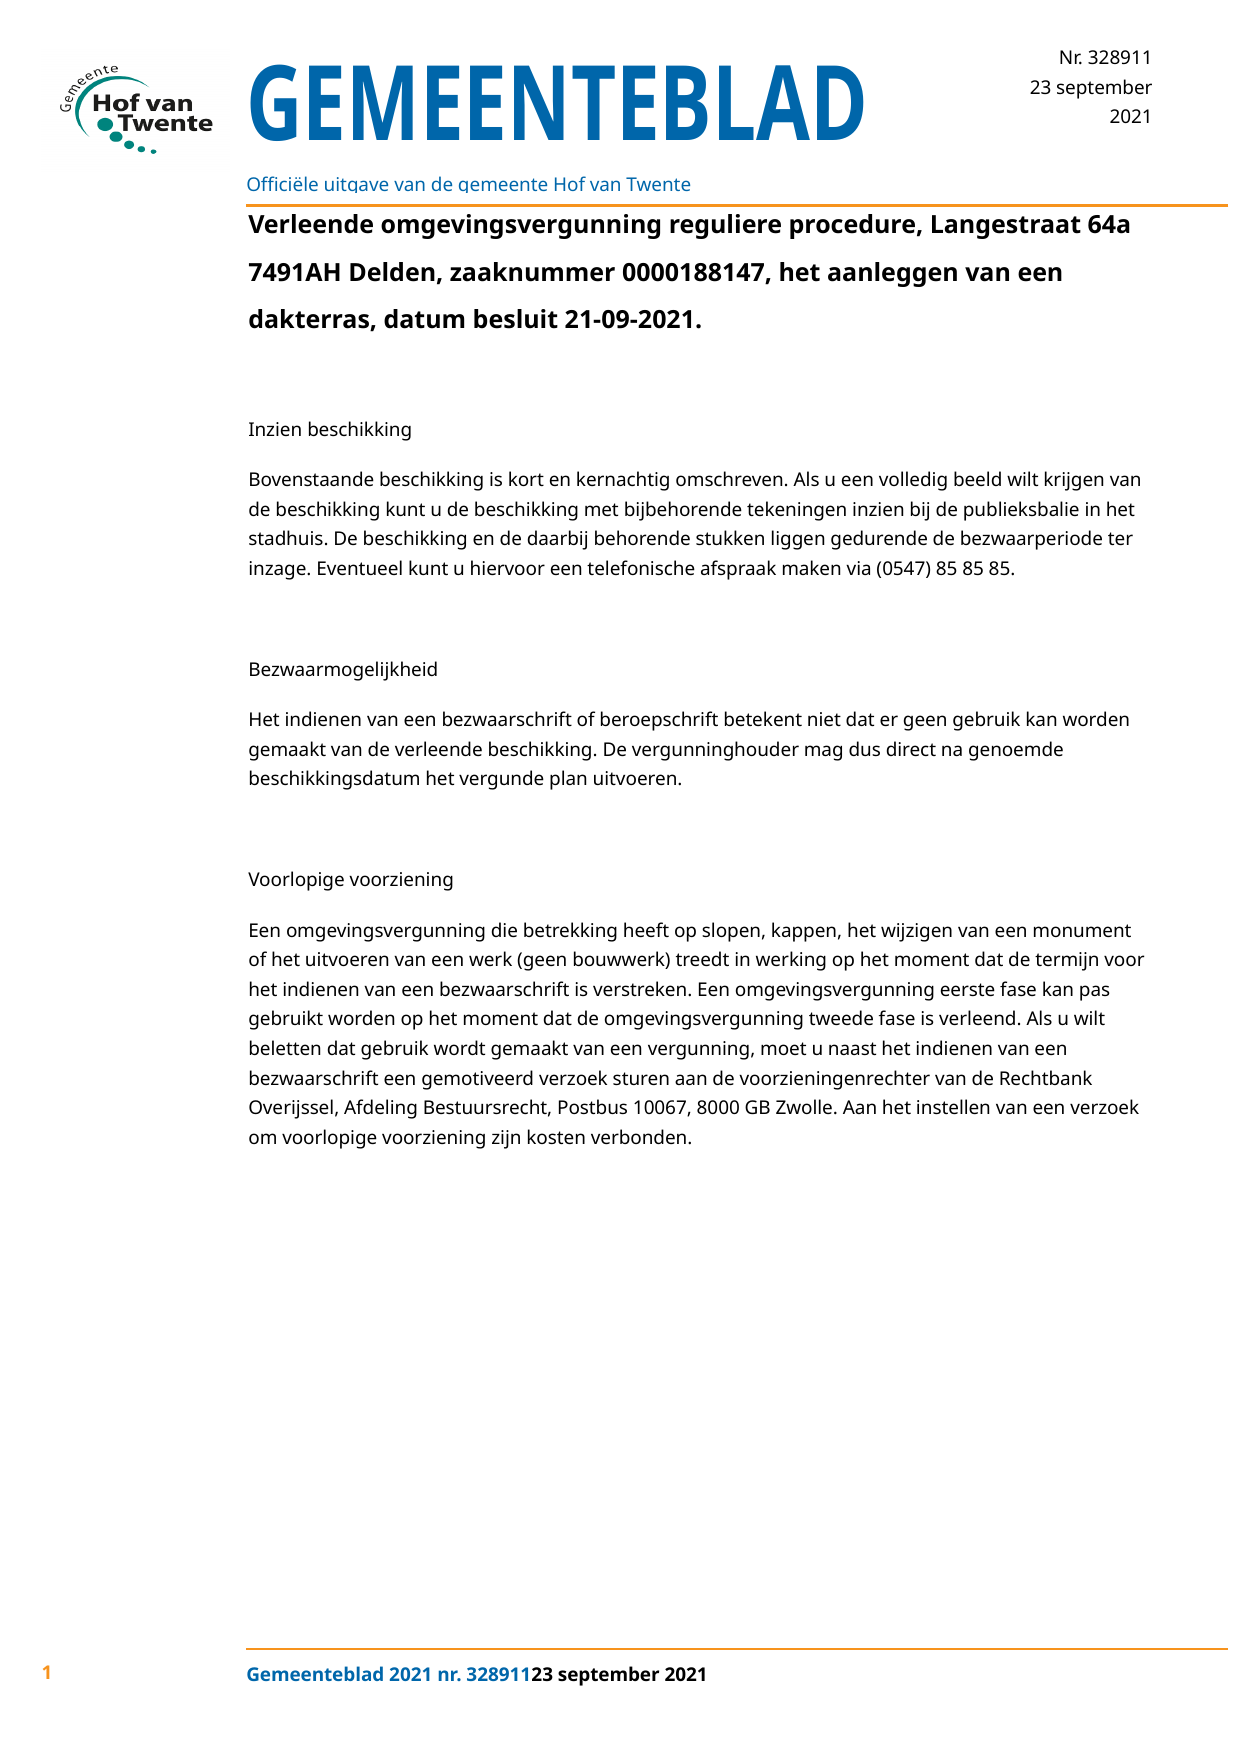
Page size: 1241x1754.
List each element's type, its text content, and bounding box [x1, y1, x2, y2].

text Inzien beschikking [248, 416, 1152, 442]
text Bovenstaande beschikking is kort en kernachtig omschreven. Als u een volledig beeld wilt krijgen van de beschikking kunt u de beschikking met bijbehorende tekeningen inzien bij de publieksbalie in het stadhuis. De beschikking en de daarbij behorende stukken liggen gedurende de bezwaarperiode ter inzage. Eventueel kunt u hiervoor een telefonische afspraak maken via (0547) 85 85 85. [248, 466, 1152, 581]
text Voorlopige voorziening [248, 866, 1152, 892]
text Verleende omgevingsvergunning reguliere procedure, Langestraat 64a 7491AH Delden, zaaknummer 0000188147, het aanleggen van een dakterras, datum besluit 21-09-2021. [248, 207, 1152, 336]
text Het indienen van een bezwaarschrift of beroepschrift betekent niet dat er geen gebruik kan worden gemaakt van de verleende beschikking. De vergunninghouder mag dus direct na genoemde beschikkingsdatum het vergunde plan uitvoeren. [248, 706, 1152, 791]
picture [41, 47, 231, 172]
text Bezwaarmogelijkheid [248, 656, 1152, 682]
text Een omgevingsvergunning die betrekking heeft op slopen, kappen, het wijzigen van een monument of het uitvoeren van een werk (geen bouwwerk) treedt in werking op het moment dat de termijn voor het indienen van een bezwaarschrift is verstreken. Een omgevingsvergunning eerste fase kan pas gebruikt worden op het moment dat de omgevingsvergunning tweede fase is verleend. Als u wilt beletten dat gebruik wordt gemaakt van een vergunning, moet u naast het indienen van een bezwaarschrift een gemotiveerd verzoek sturen aan de voorzieningenrechter van de Rechtbank Overijssel, Afdeling Bestuursrecht, Postbus 10067, 8000 GB Zwolle. Aan het instellen van een verzoek om voorlopige voorziening zijn kosten verbonden. [248, 917, 1152, 1149]
